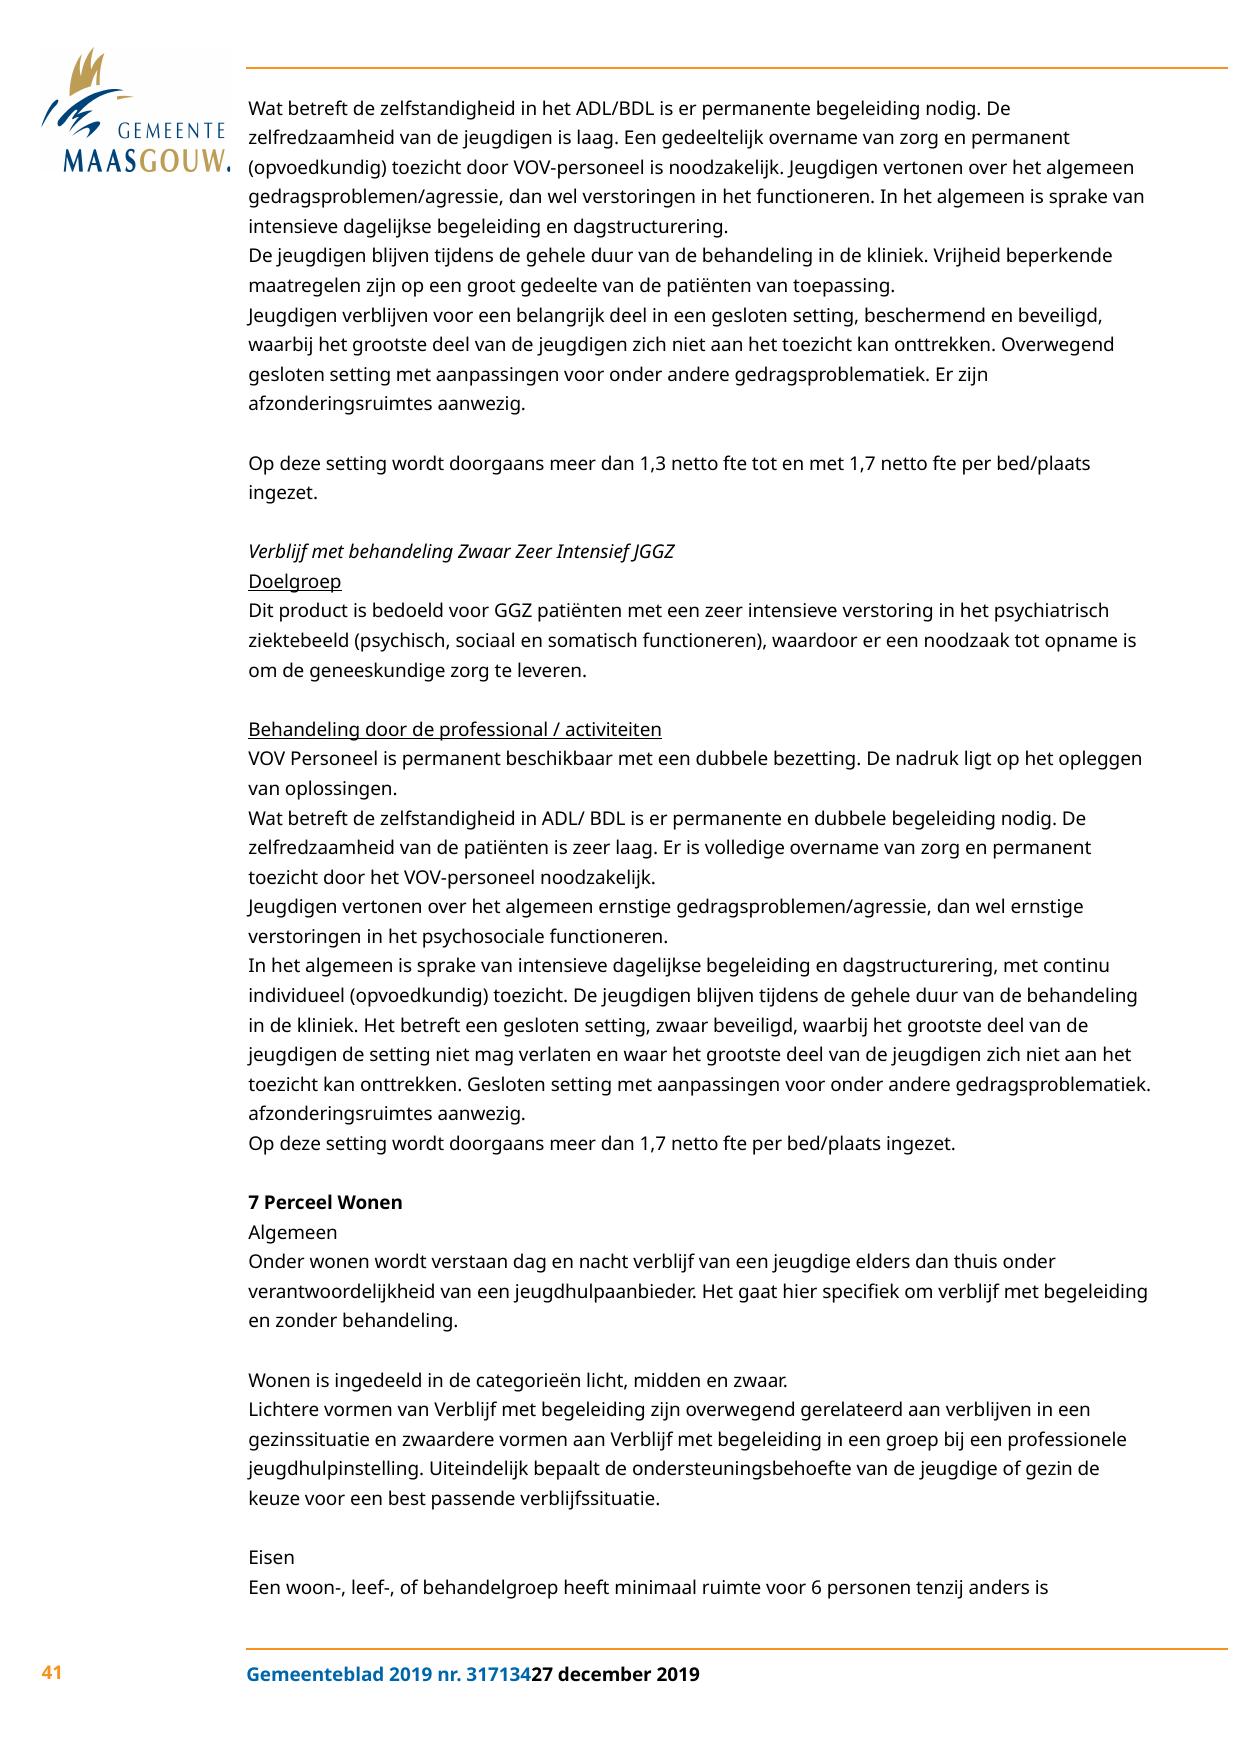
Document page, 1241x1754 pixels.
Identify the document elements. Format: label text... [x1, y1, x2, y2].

text Op deze setting wordt doorgaans meer dan 1,3 netto fte tot en met 1,7 netto fte per bed/plaats ingezet. [248, 450, 1152, 505]
text Een woon-, leef-, of behandelgroep heeft minimaal ruimte voor 6 personen tenzij anders is [248, 1574, 1152, 1600]
text Op deze setting wordt doorgaans meer dan 1,7 netto fte per bed/plaats ingezet. [248, 1130, 1152, 1156]
picture [41, 47, 231, 172]
text Verblijf met behandeling Zwaar Zeer Intensief JGGZ [248, 538, 1152, 564]
text Algemeen [248, 1219, 1152, 1245]
text 7 Perceel Wonen [248, 1189, 1152, 1215]
text Wonen is ingedeeld in de categorieën licht, midden en zwaar. [248, 1367, 1152, 1393]
text VOV Personeel is permanent beschikbaar met een dubbele bezetting. De nadruk ligt op het opleggen van oplossingen. [248, 746, 1152, 801]
text De jeugdigen blijven tijdens de gehele duur van de behandeling in de kliniek. Vrijheid beperkende maatregelen zijn op een groot gedeelte van de patiënten van toepassing. [248, 243, 1152, 298]
text In het algemeen is sprake van intensieve dagelijkse begeleiding en dagstructurering, met continu individueel (opvoedkundig) toezicht. De jeugdigen blijven tijdens de gehele duur van de behandeling in de kliniek. Het betreft een gesloten setting, zwaar beveiligd, waarbij het grootste deel van de jeugdigen de setting niet mag verlaten en waar het grootste deel van de jeugdigen zich niet aan het toezicht kan onttrekken. Gesloten setting met aanpassingen voor onder andere gedragsproblematiek. afzonderingsruimtes aanwezig. [248, 953, 1152, 1126]
text Wat betreft de zelfstandigheid in ADL/ BDL is er permanente en dubbele begeleiding nodig. De zelfredzaamheid van de patiënten is zeer laag. Er is volledige overname van zorg en permanent toezicht door het VOV-personeel noodzakelijk. [248, 805, 1152, 890]
text Dit product is bedoeld voor GGZ patiënten met een zeer intensieve verstoring in het psychiatrisch ziektebeeld (psychisch, sociaal en somatisch functioneren), waardoor er een noodzaak tot opname is om de geneeskundige zorg te leveren. [248, 598, 1152, 683]
text Jeugdigen verblijven voor een belangrijk deel in een gesloten setting, beschermend en beveiligd, waarbij het grootste deel van de jeugdigen zich niet aan het toezicht kan onttrekken. Overwegend gesloten setting met aanpassingen voor onder andere gedragsproblematiek. Er zijn afzonderingsruimtes aanwezig. [248, 302, 1152, 416]
text Jeugdigen vertonen over het algemeen ernstige gedragsproblemen/agressie, dan wel ernstige verstoringen in het psychosociale functioneren. [248, 893, 1152, 949]
text Lichtere vormen van Verblijf met begeleiding zijn overwegend gerelateerd aan verblijven in een gezinssituatie en zwaardere vormen aan Verblijf met begeleiding in een groep bij een professionele jeugdhulpinstelling. Uiteindelijk bepaalt de ondersteuningsbehoefte van de jeugdige of gezin de keuze voor een best passende verblijfssituatie. [248, 1396, 1152, 1511]
text Wat betreft de zelfstandigheid in het ADL/BDL is er permanente begeleiding nodig. De zelfredzaamheid van de jeugdigen is laag. Een gedeeltelijk overname van zorg en permanent (opvoedkundig) toezicht door VOV-personeel is noodzakelijk. Jeugdigen vertonen over het algemeen gedragsproblemen/agressie, dan wel verstoringen in het functioneren. In het algemeen is sprake van intensieve dagelijkse begeleiding en dagstructurering. [248, 95, 1152, 239]
text Behandeling door de professional / activiteiten [248, 716, 1152, 742]
text Eisen [248, 1544, 1152, 1570]
text Doelgroep [248, 568, 1152, 594]
text Onder wonen wordt verstaan dag en nacht verblijf van een jeugdige elders dan thuis onder verantwoordelijkheid van een jeugdhulpaanbieder. Het gaat hier specifiek om verblijf met begeleiding en zonder behandeling. [248, 1248, 1152, 1333]
